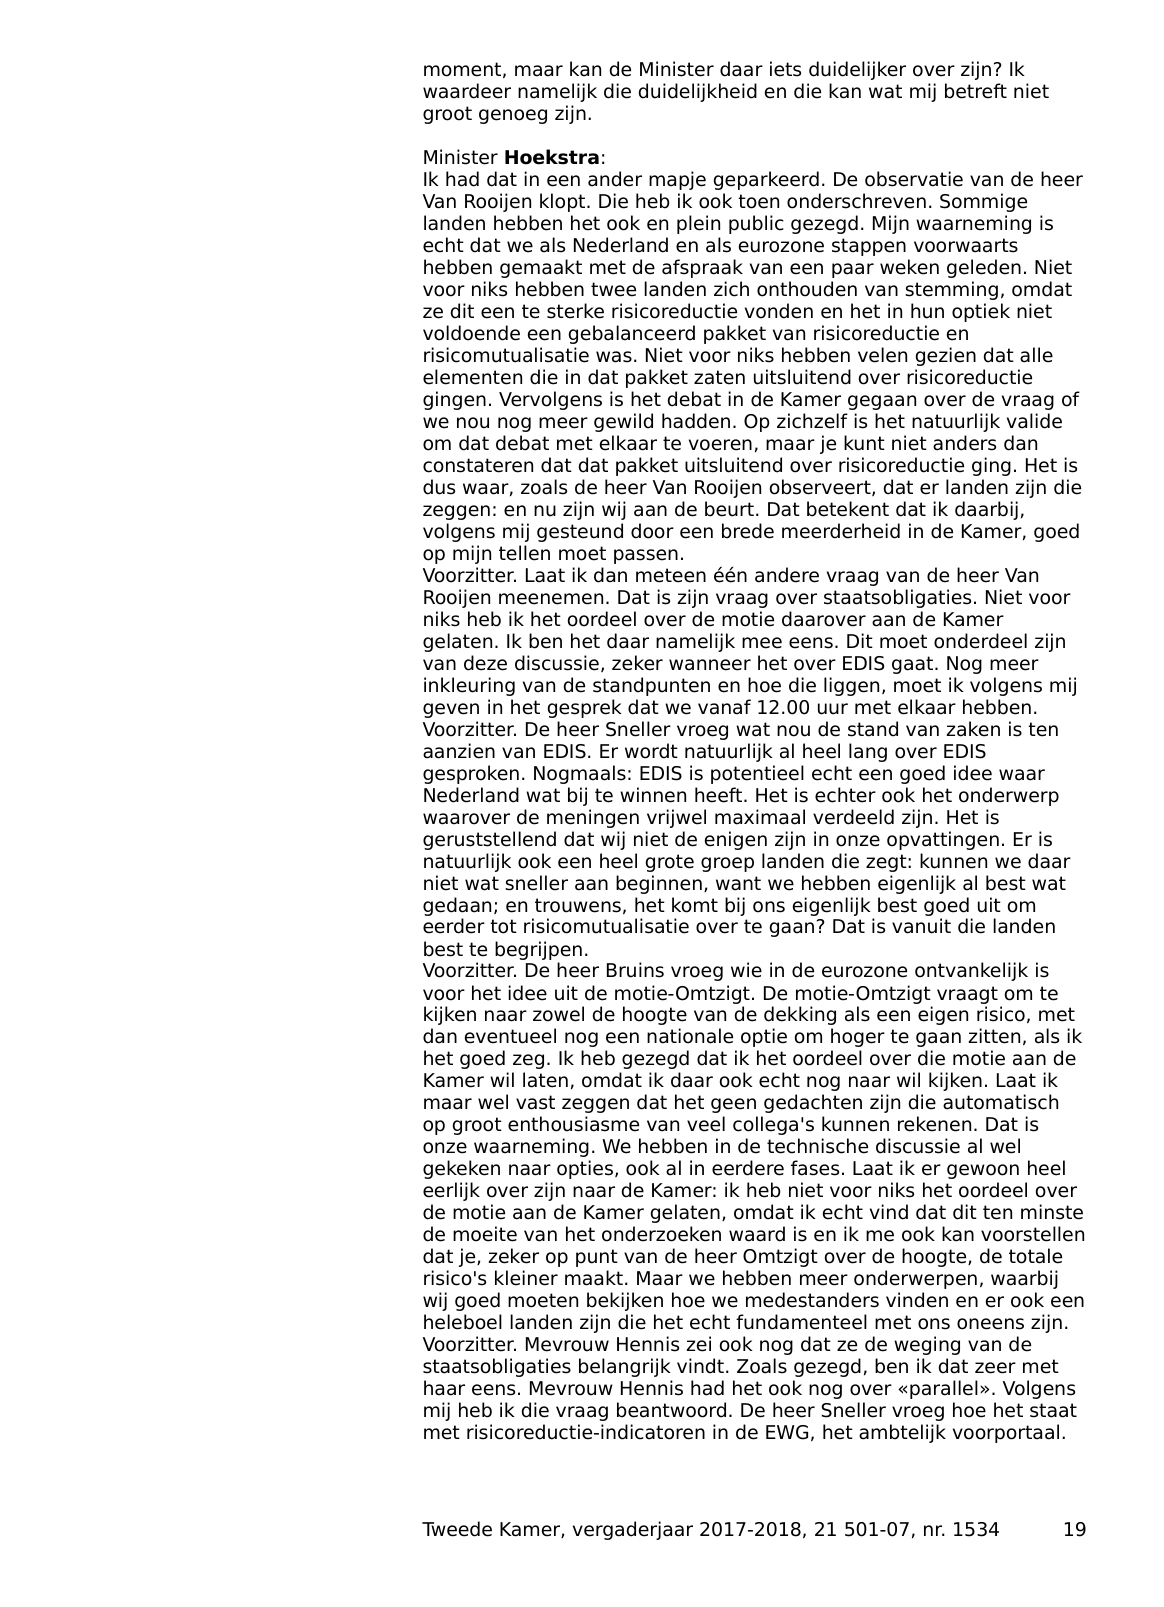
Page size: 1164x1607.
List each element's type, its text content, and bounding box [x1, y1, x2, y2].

text Voorzitter. De heer Sneller vroeg wat nou de stand van zaken is ten aanzien van EDIS. Er wordt natuurlijk al heel lang over EDIS gesproken. Nogmaals: EDIS is potentieel echt een goed idee waar Nederland wat bij te winnen heeft. Het is echter ook het onderwerp waarover de meningen vrijwel maximaal verdeeld zijn. Het is geruststellend dat wij niet de enigen zijn in onze opvattingen. Er is natuurlijk ook een heel grote groep landen die zegt: kunnen we daar niet wat sneller aan beginnen, want we hebben eigenlijk al best wat gedaan; en trouwens, het komt bij ons eigenlijk best goed uit om eerder tot risicomutualisatie over te gaan? Dat is vanuit die landen best te begrijpen. [422, 719, 1087, 960]
text Minister Hoekstra: [422, 147, 1087, 169]
text Voorzitter. Mevrouw Hennis zei ook nog dat ze de weging van de staatsobligaties belangrijk vindt. Zoals gezegd, ben ik dat zeer met haar eens. Mevrouw Hennis had het ook nog over «parallel». Volgens mij heb ik die vraag beantwoord. De heer Sneller vroeg hoe het staat met risicoreductie-indicatoren in de EWG, het ambtelijk voorportaal. [422, 1334, 1087, 1444]
text Voorzitter. De heer Bruins vroeg wie in de eurozone ontvankelijk is voor het idee uit de motie-Omtzigt. De motie-Omtzigt vraagt om te kijken naar zowel de hoogte van de dekking als een eigen risico, met dan eventueel nog een nationale optie om hoger te gaan zitten, als ik het goed zeg. Ik heb gezegd dat ik het oordeel over die motie aan de Kamer wil laten, omdat ik daar ook echt nog naar wil kijken. Laat ik maar wel vast zeggen dat het geen gedachten zijn die automatisch op groot enthousiasme van veel collega's kunnen rekenen. Dat is onze waarneming. We hebben in de technische discussie al wel gekeken naar opties, ook al in eerdere fases. Laat ik er gewoon heel eerlijk over zijn naar de Kamer: ik heb niet voor niks het oordeel over de motie aan de Kamer gelaten, omdat ik echt vind dat dit ten minste de moeite van het onderzoeken waard is en ik me ook kan voorstellen dat je, zeker op punt van de heer Omtzigt over de hoogte, de totale risico's kleiner maakt. Maar we hebben meer onderwerpen, waarbij wij goed moeten bekijken hoe we medestanders vinden en er ook een heleboel landen zijn die het echt fundamenteel met ons oneens zijn. [422, 960, 1087, 1334]
text Ik had dat in een ander mapje geparkeerd. De observatie van de heer Van Rooijen klopt. Die heb ik ook toen onderschreven. Sommige landen hebben het ook en plein public gezegd. Mijn waarneming is echt dat we als Nederland en als eurozone stappen voorwaarts hebben gemaakt met de afspraak van een paar weken geleden. Niet voor niks hebben twee landen zich onthouden van stemming, omdat ze dit een te sterke risicoreductie vonden en het in hun optiek niet voldoende een gebalanceerd pakket van risicoreductie en risicomutualisatie was. Niet voor niks hebben velen gezien dat alle elementen die in dat pakket zaten uitsluitend over risicoreductie gingen. Vervolgens is het debat in de Kamer gegaan over de vraag of we nou nog meer gewild hadden. Op zichzelf is het natuurlijk valide om dat debat met elkaar te voeren, maar je kunt niet anders dan constateren dat dat pakket uitsluitend over risicoreductie ging. Het is dus waar, zoals de heer Van Rooijen observeert, dat er landen zijn die zeggen: en nu zijn wij aan de beurt. Dat betekent dat ik daarbij, volgens mij gesteund door een brede meerderheid in de Kamer, goed op mijn tellen moet passen. [422, 169, 1087, 565]
text Voorzitter. Laat ik dan meteen één andere vraag van de heer Van Rooijen meenemen. Dat is zijn vraag over staatsobligaties. Niet voor niks heb ik het oordeel over de motie daarover aan de Kamer gelaten. Ik ben het daar namelijk mee eens. Dit moet onderdeel zijn van deze discussie, zeker wanneer het over EDIS gaat. Nog meer inkleuring van de standpunten en hoe die liggen, moet ik volgens mij geven in het gesprek dat we vanaf 12.00 uur met elkaar hebben. [422, 565, 1087, 719]
text moment, maar kan de Minister daar iets duidelijker over zijn? Ik waardeer namelijk die duidelijkheid en die kan wat mij betreft niet groot genoeg zijn. [422, 59, 1087, 125]
